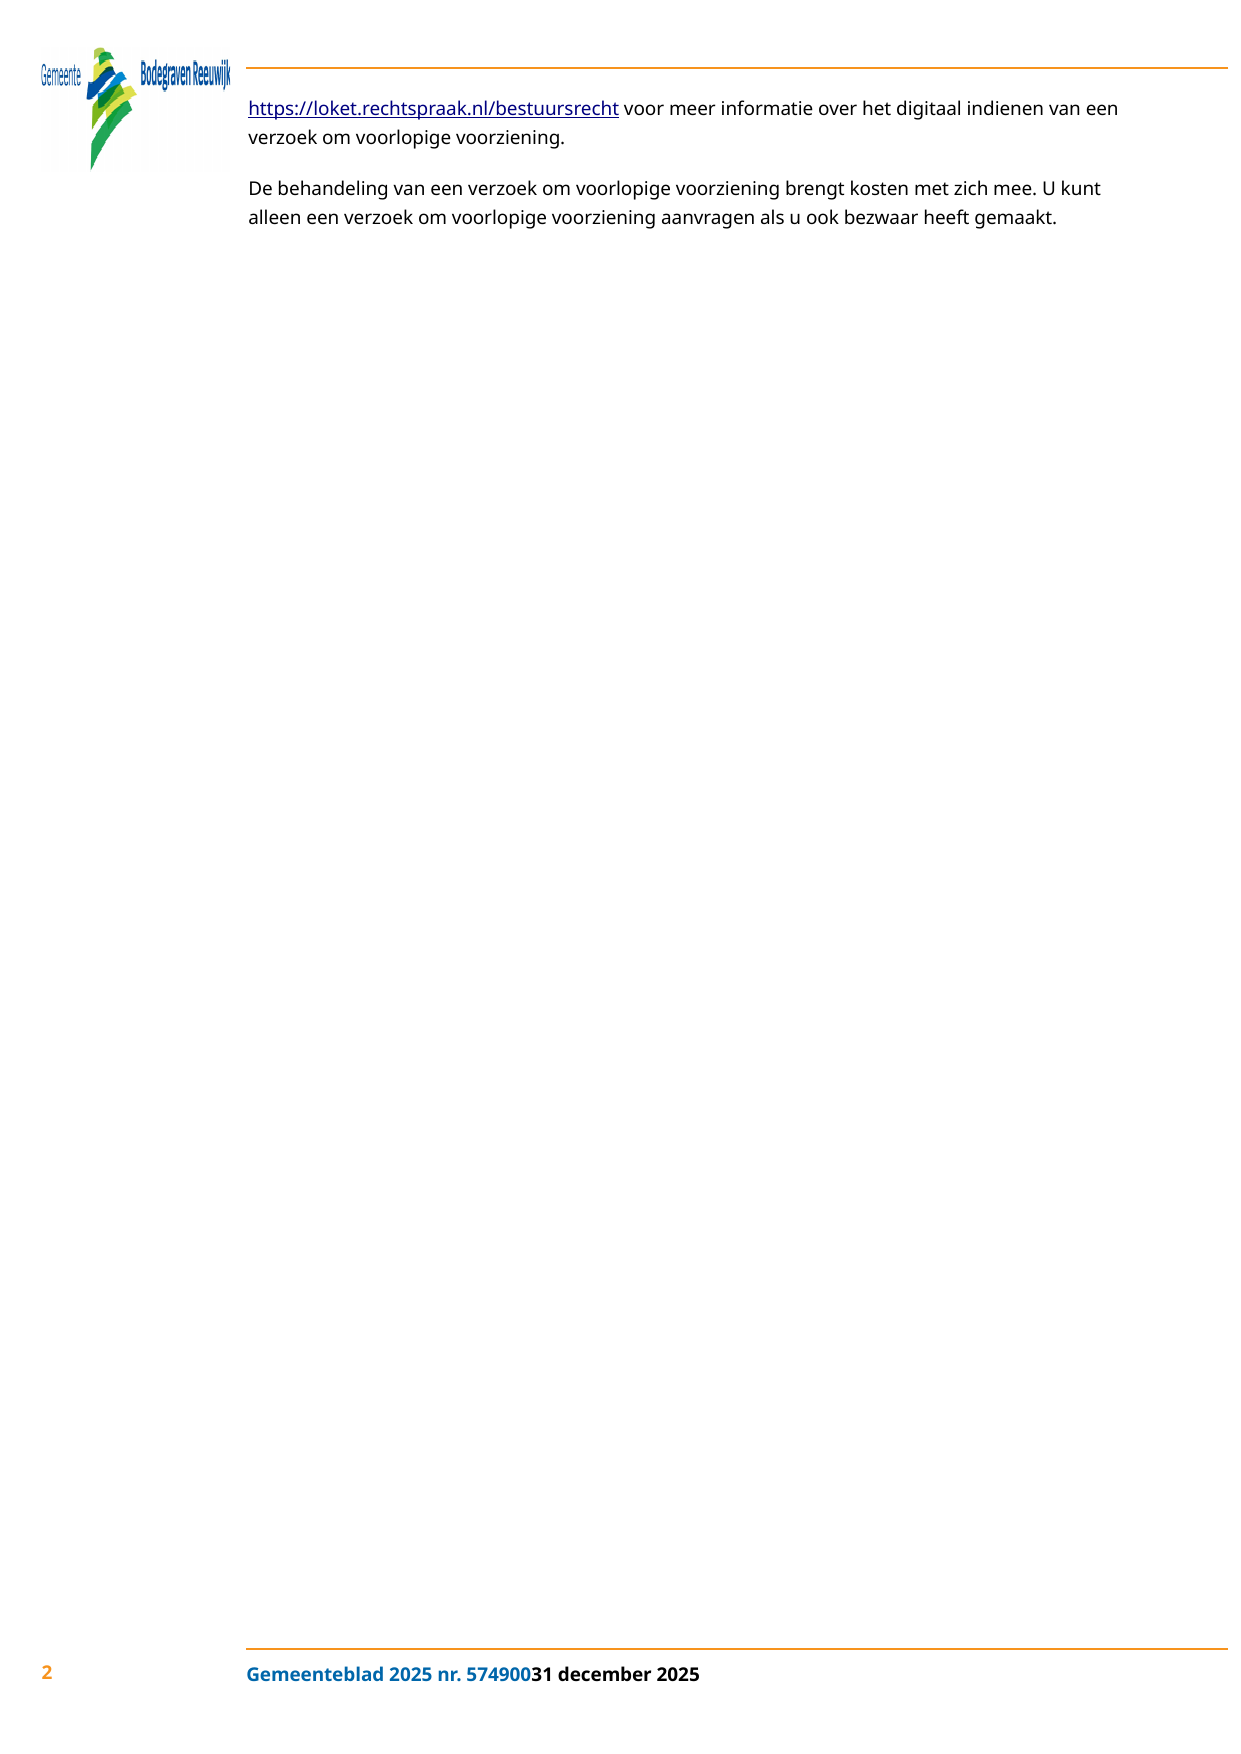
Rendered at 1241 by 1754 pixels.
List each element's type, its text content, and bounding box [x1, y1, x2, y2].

picture [41, 47, 231, 172]
text De behandeling van een verzoek om voorlopige voorziening brengt kosten met zich mee. U kunt alleen een verzoek om voorlopige voorziening aanvragen als u ook bezwaar heeft gemaakt. [248, 175, 1152, 230]
text https://loket.rechtspraak.nl/bestuursrecht voor meer informatie over het digitaal indienen van een verzoek om voorlopige voorziening. [248, 95, 1152, 150]
